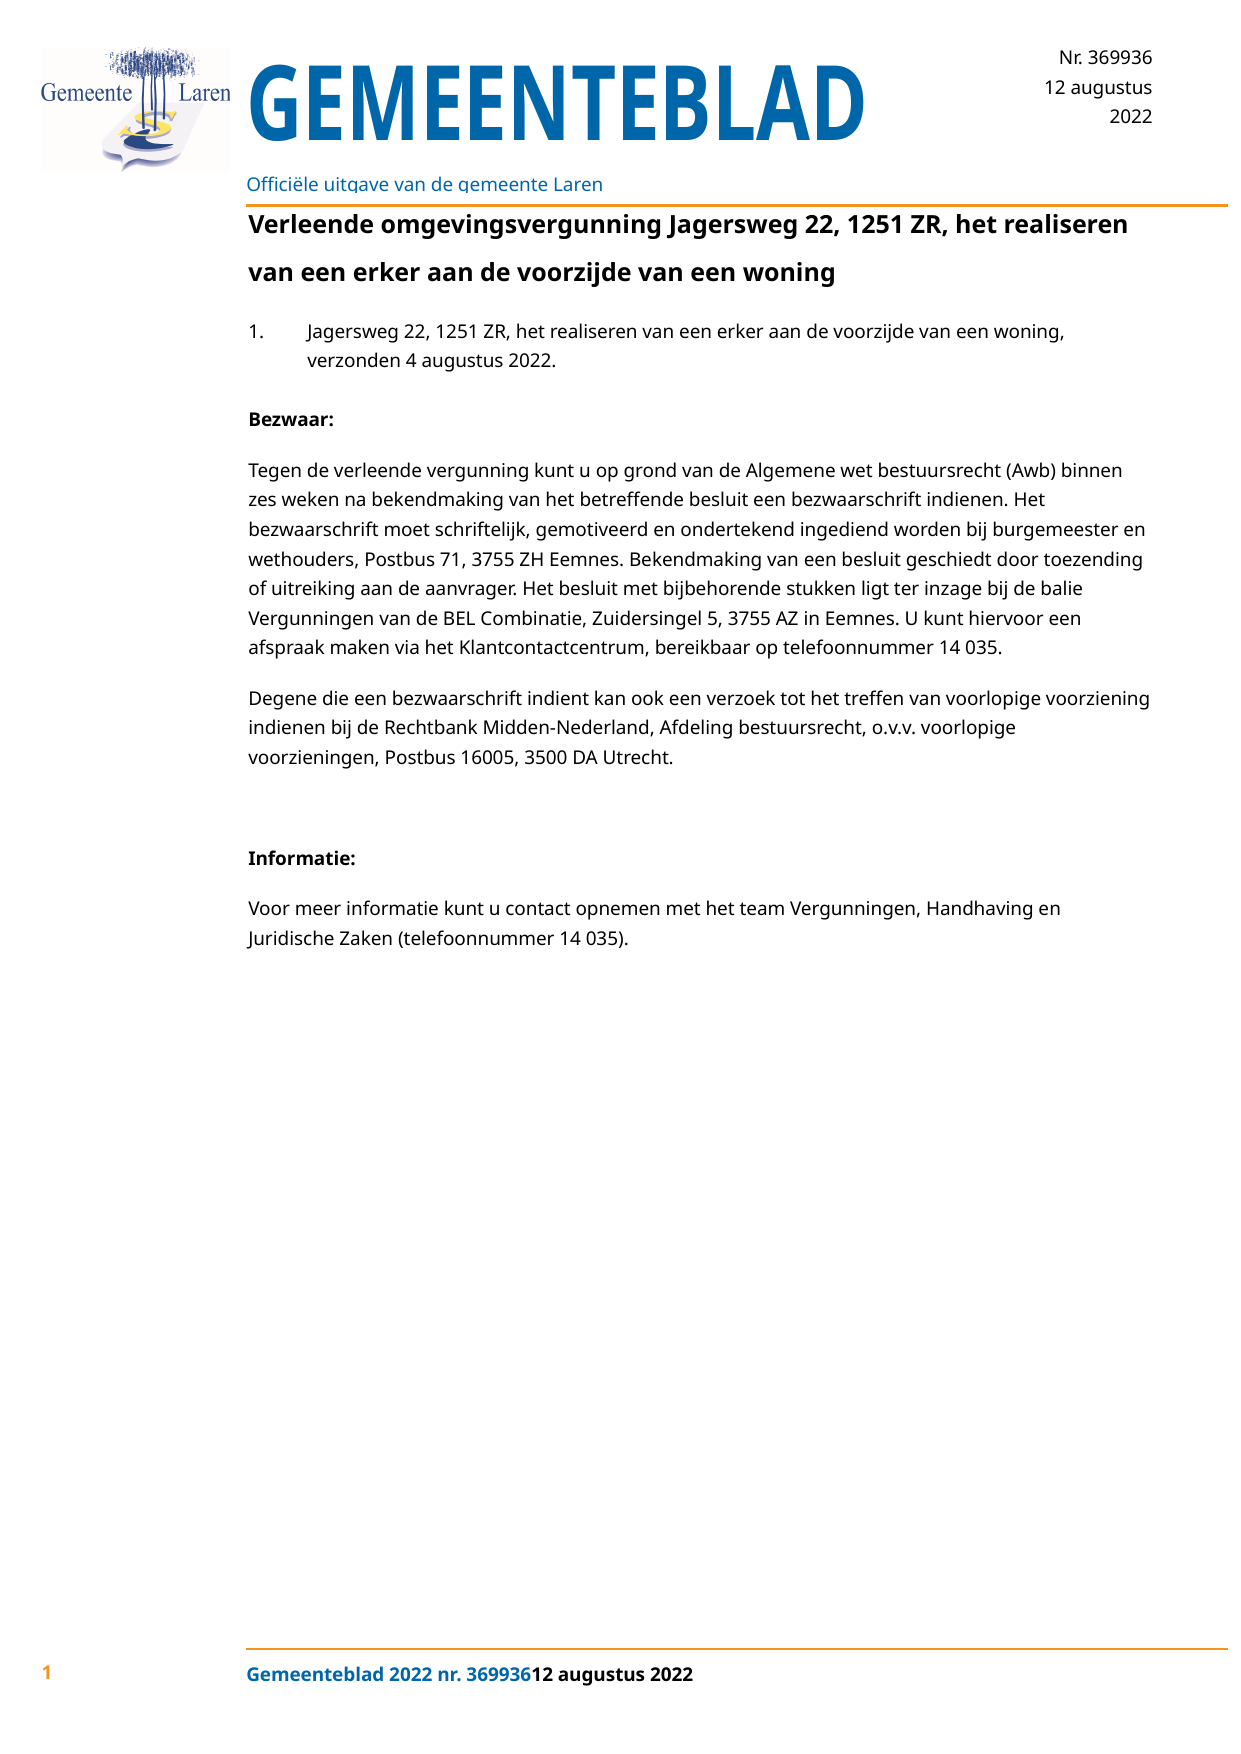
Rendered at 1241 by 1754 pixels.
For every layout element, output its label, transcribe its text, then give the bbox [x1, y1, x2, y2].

text Tegen de verleende vergunning kunt u op grond van de Algemene wet bestuursrecht (Awb) binnen zes weken na bekendmaking van het betreffende besluit een bezwaarschrift indienen. Het bezwaarschrift moet schriftelijk, gemotiveerd en ondertekend ingediend worden bij burgemeester en wethouders, Postbus 71, 3755 ZH Eemnes. Bekendmaking van een besluit geschiedt door toezending of uitreiking aan de aanvrager. Het besluit met bijbehorende stukken ligt ter inzage bij de balie Vergunningen van de BEL Combinatie, Zuidersingel 5, 3755 AZ in Eemnes. U kunt hiervoor een afspraak maken via het Klantcontactcentrum, bereikbaar op telefoonnummer 14 035. [248, 457, 1152, 660]
text Voor meer informatie kunt u contact opnemen met het team Vergunningen, Handhaving en Juridische Zaken (telefoonnummer 14 035). [248, 895, 1152, 951]
text Degene die een bezwaarschrift indient kan ook een verzoek tot het treffen van voorlopige voorziening indienen bij de Rechtbank Midden-Nederland, Afdeling bestuursrecht, o.v.v. voorlopige voorzieningen, Postbus 16005, 3500 DA Utrecht. [248, 685, 1152, 770]
text Bezwaar: [248, 407, 1152, 432]
list Jagersweg 22, 1251 ZR, het realiseren van een erker aan de voorzijde van een woning, verzonden 4 augustus 2022. [248, 318, 1152, 373]
text Informatie: [248, 845, 1152, 871]
picture [41, 47, 231, 172]
text Verleende omgevingsvergunning Jagersweg 22, 1251 ZR, het realiseren van een erker aan de voorzijde van een woning [248, 207, 1152, 288]
